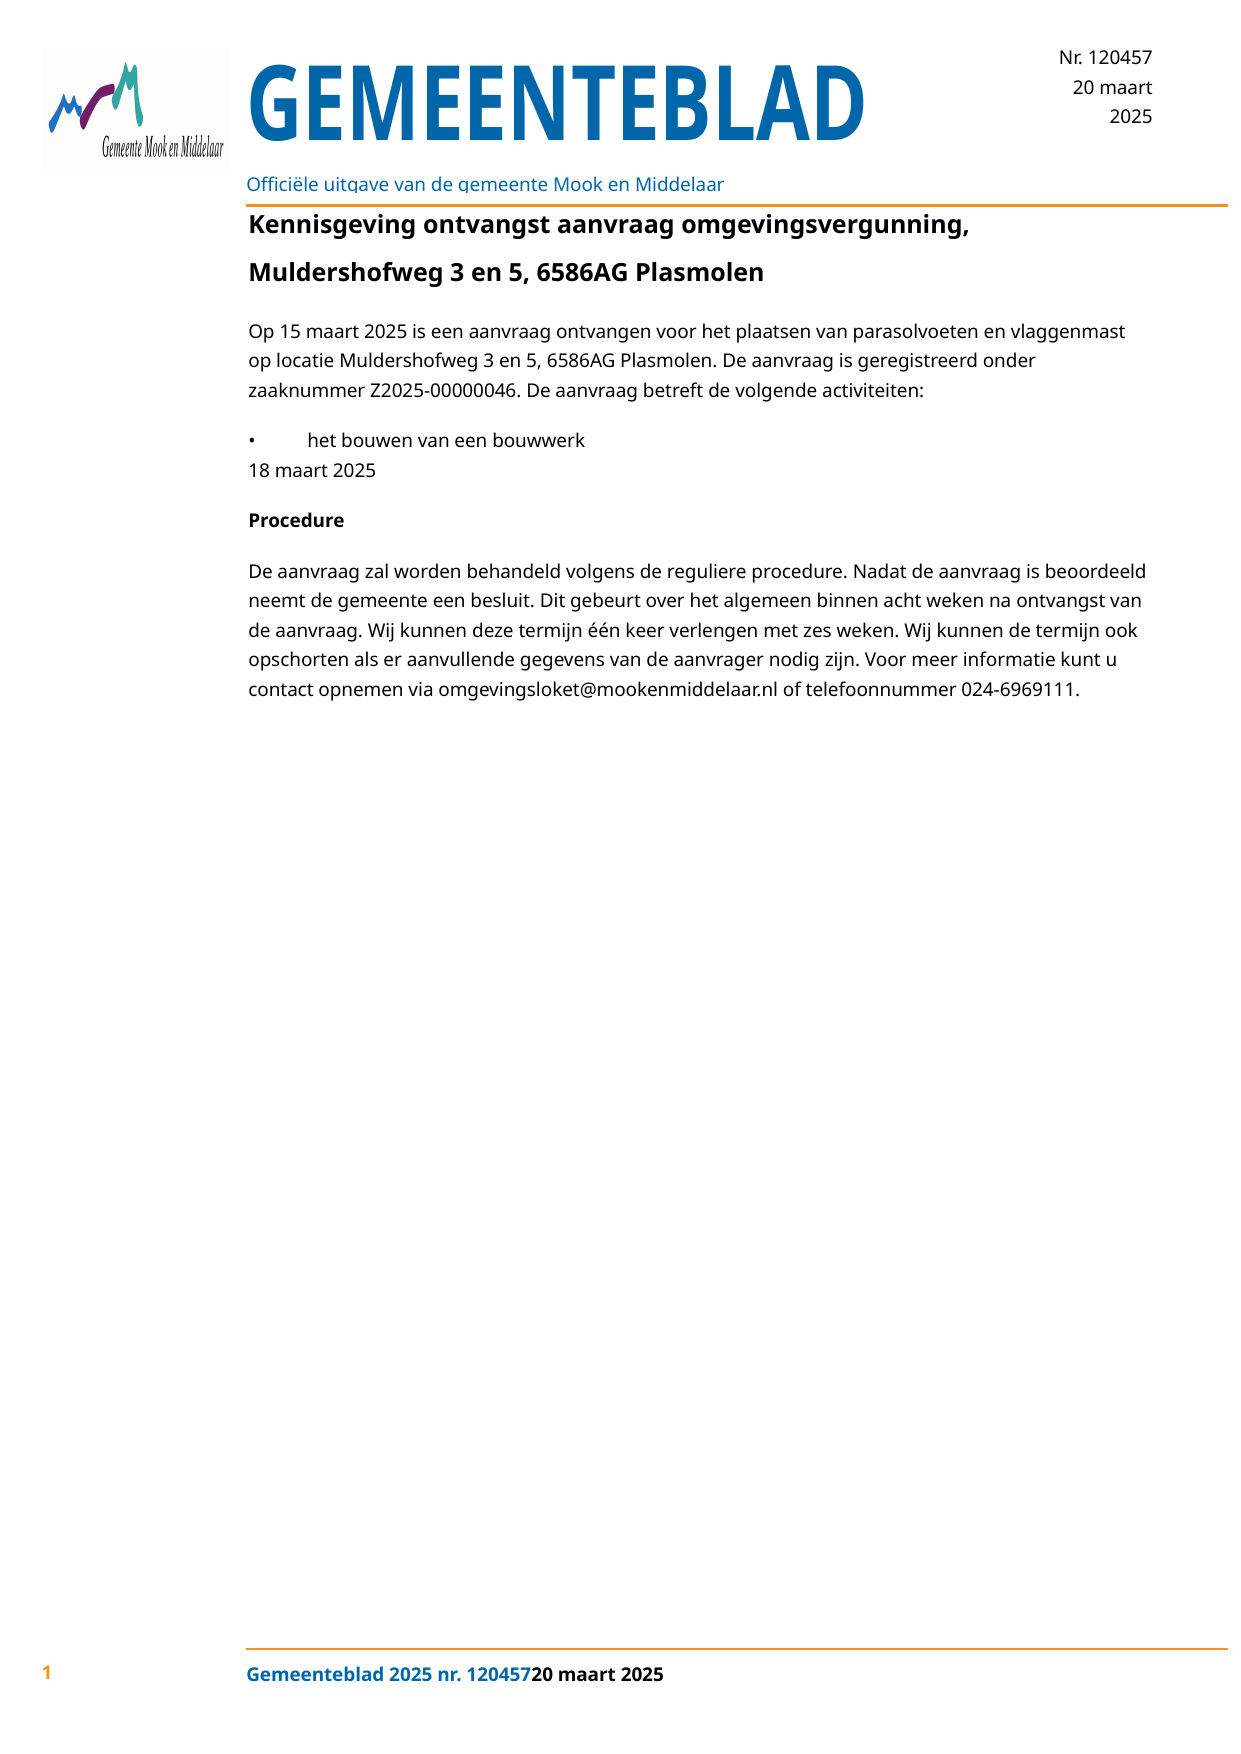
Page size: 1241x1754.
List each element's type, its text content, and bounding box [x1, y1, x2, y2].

text Kennisgeving ontvangst aanvraag omgevingsvergunning, Muldershofweg 3 en 5, 6586AG Plasmolen [248, 207, 1152, 288]
picture [41, 47, 231, 172]
text Op 15 maart 2025 is een aanvraag ontvangen voor het plaatsen van parasolvoeten en vlaggenmast op locatie Muldershofweg 3 en 5, 6586AG Plasmolen. De aanvraag is geregistreerd onder zaaknummer Z2025-00000046. De aanvraag betreft de volgende activiteiten: [248, 318, 1152, 403]
text 18 maart 2025 [248, 457, 1152, 483]
text Procedure [248, 507, 1152, 533]
list het bouwen van een bouwwerk [248, 427, 1152, 453]
text De aanvraag zal worden behandeld volgens de reguliere procedure. Nadat de aanvraag is beoordeeld neemt de gemeente een besluit. Dit gebeurt over het algemeen binnen acht weken na ontvangst van de aanvraag. Wij kunnen deze termijn één keer verlengen met zes weken. Wij kunnen de termijn ook opschorten als er aanvullende gegevens van de aanvrager nodig zijn. Voor meer informatie kunt u contact opnemen via omgevingsloket@mookenmiddelaar.nl of telefoonnummer 024-6969111. [248, 558, 1152, 702]
